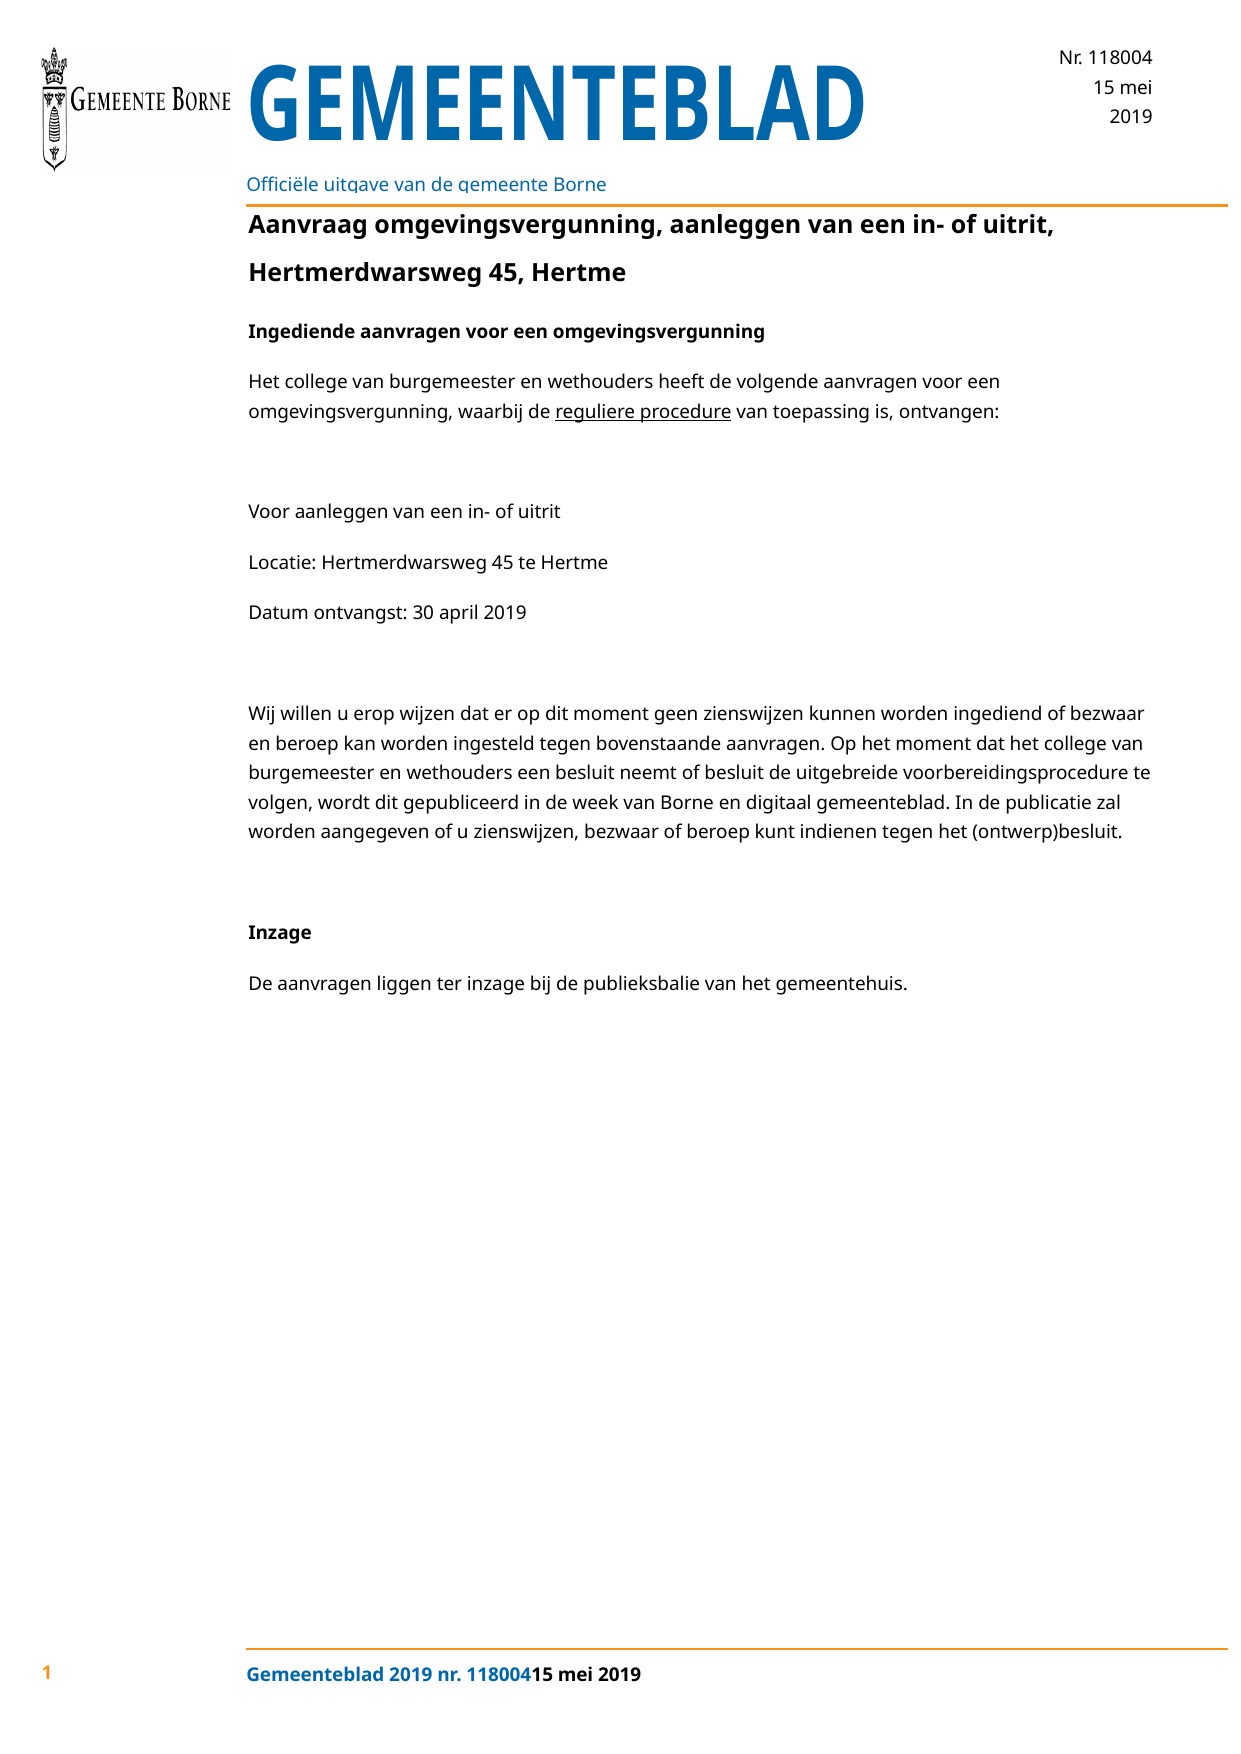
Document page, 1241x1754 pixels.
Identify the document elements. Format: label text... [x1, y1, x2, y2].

picture [41, 47, 231, 172]
text Datum ontvangst: 30 april 2019 [248, 599, 1152, 625]
text Aanvraag omgevingsvergunning, aanleggen van een in- of uitrit, Hertmerdwarsweg 45, Hertme [248, 207, 1152, 288]
text Locatie: Hertmerdwarsweg 45 te Hertme [248, 549, 1152, 575]
text Ingediende aanvragen voor een omgevingsvergunning [248, 318, 1152, 344]
text Wij willen u erop wijzen dat er op dit moment geen zienswijzen kunnen worden ingediend of bezwaar en beroep kan worden ingesteld tegen bovenstaande aanvragen. Op het moment dat het college van burgemeester en wethouders een besluit neemt of besluit de uitgebreide voorbereidingsprocedure te volgen, wordt dit gepubliceerd in de week van Borne en digitaal gemeenteblad. In de publicatie zal worden aangegeven of u zienswijzen, bezwaar of beroep kunt indienen tegen het (ontwerp)besluit. [248, 700, 1152, 844]
text De aanvragen liggen ter inzage bij de publieksbalie van het gemeentehuis. [248, 970, 1152, 996]
text Voor aanleggen van een in- of uitrit [248, 499, 1152, 524]
text Het college van burgemeester en wethouders heeft de volgende aanvragen voor een omgevingsvergunning, waarbij de reguliere procedure van toepassing is, ontvangen: [248, 368, 1152, 424]
text Inzage [248, 919, 1152, 945]
